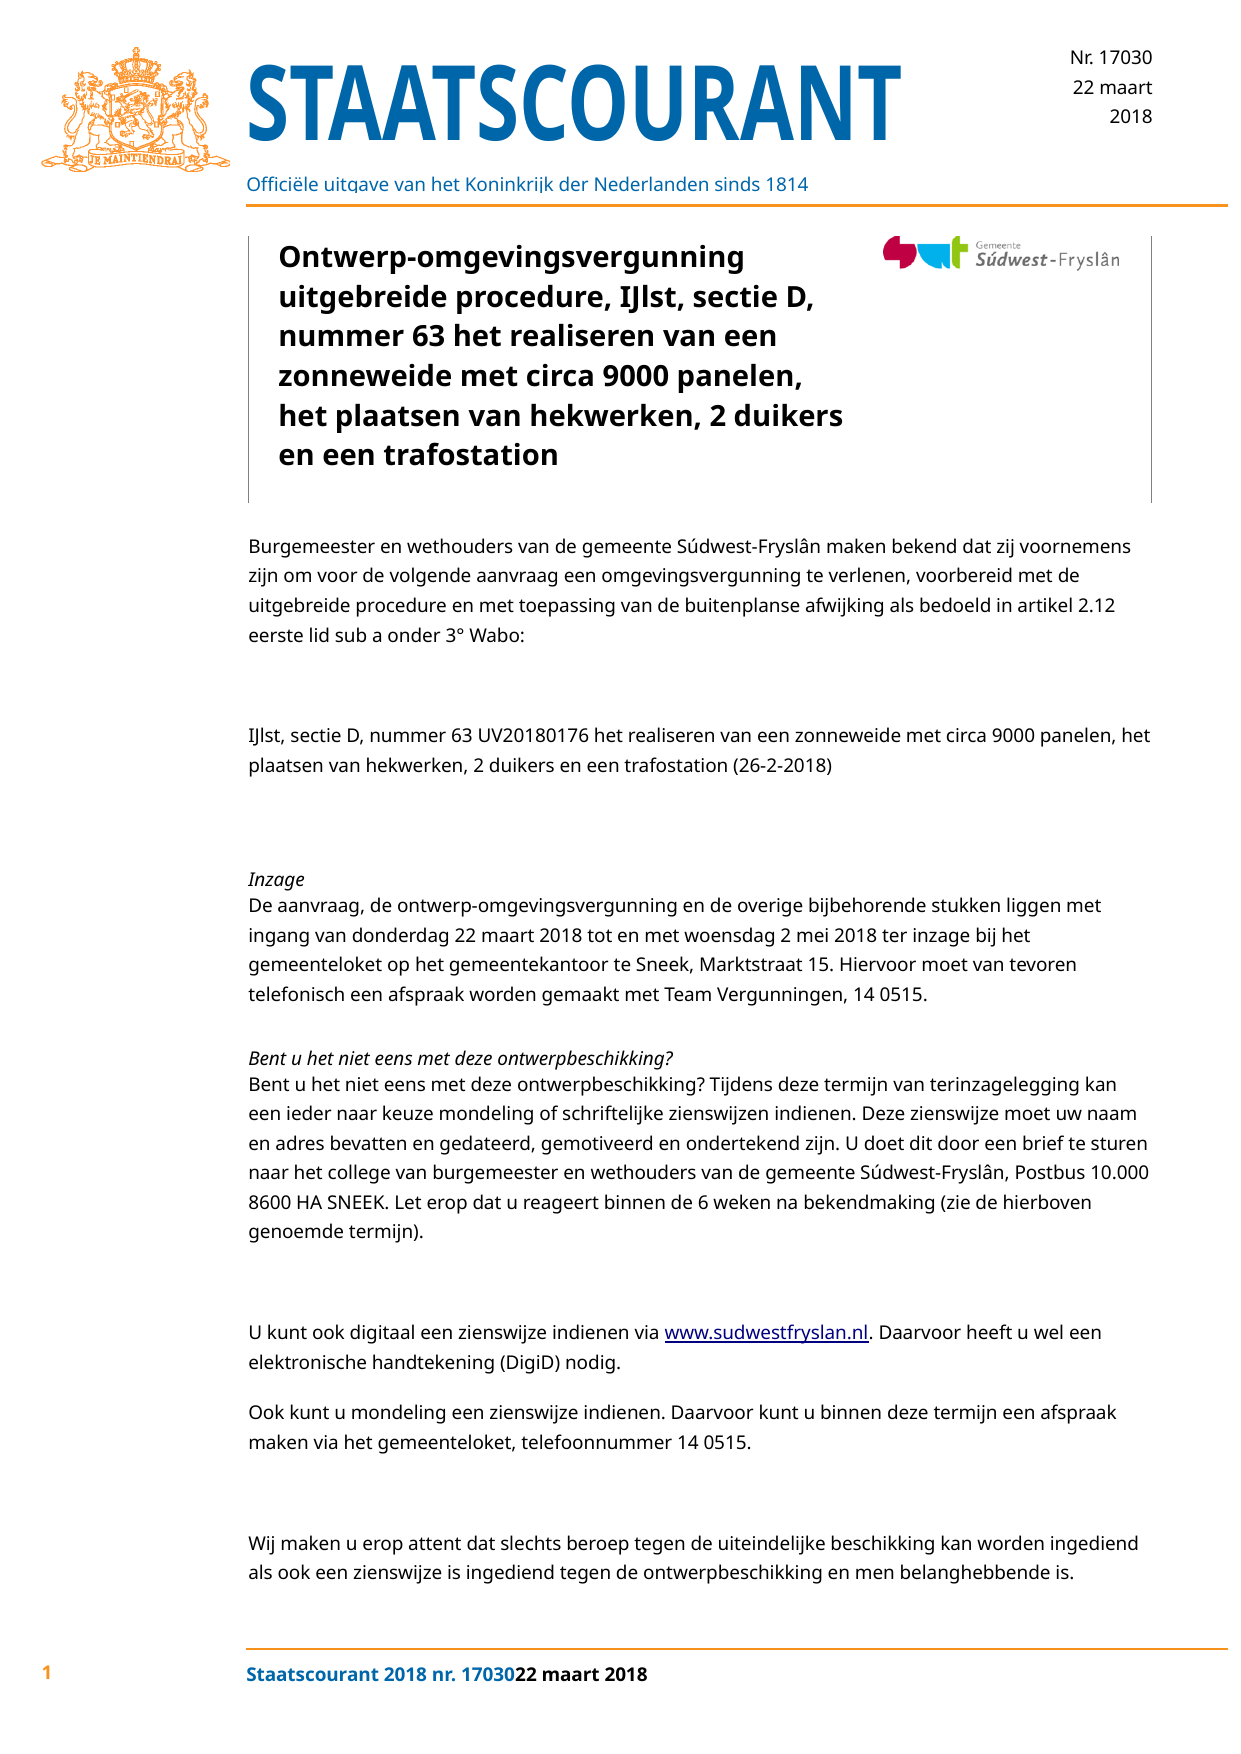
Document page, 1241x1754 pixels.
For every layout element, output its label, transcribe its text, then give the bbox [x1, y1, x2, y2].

text Wij maken u erop attent dat slechts beroep tegen de uiteindelijke beschikking kan worden ingediend als ook een zienswijze is ingediend tegen de ontwerpbeschikking en men belanghebbende is. [248, 1530, 1152, 1585]
text U kunt ook digitaal een zienswijze indienen via www.sudwestfryslan.nl. Daarvoor heeft u wel een elektronische handtekening (DigiD) nodig. [248, 1319, 1152, 1375]
picture [41, 47, 231, 172]
table_header Ontwerp-omgevingsvergunning uitgebreide procedure, IJlst, sectie D, nummer 63 het realiseren van een zonneweide met circa 9000 panelen, het plaatsen van hekwerken, 2 duikers en een trafostation [249, 236, 850, 503]
text Inzage [248, 867, 1152, 892]
text Bent u het niet eens met deze ontwerpbeschikking? Tijdens deze termijn van terinzagelegging kan een ieder naar keuze mondeling of schriftelijke zienswijzen indienen. Deze zienswijze moet uw naam en adres bevatten en gedateerd, gemotiveerd en ondertekend zijn. U doet dit door een brief te sturen naar het college van burgemeester en wethouders van de gemeente Súdwest-Fryslân, Postbus 10.000 8600 HA SNEEK. Let erop dat u reageert binnen de 6 weken na bekendmaking (zie de hierboven genoemde termijn). [248, 1071, 1152, 1244]
text Bent u het niet eens met deze ontwerpbeschikking? [248, 1045, 1152, 1071]
text De aanvraag, de ontwerp-omgevingsvergunning en de overige bijbehorende stukken liggen met ingang van donderdag 22 maart 2018 tot en met woensdag 2 mei 2018 ter inzage bij het gemeenteloket op het gemeentekantoor te Sneek, Marktstraat 15. Hiervoor moet van tevoren telefonisch een afspraak worden gemaakt met Team Vergunningen, 14 0515. [248, 892, 1152, 1007]
table_header [850, 236, 1151, 503]
text Ook kunt u mondeling een zienswijze indienen. Daarvoor kunt u binnen deze termijn een afspraak maken via het gemeenteloket, telefoonnummer 14 0515. [248, 1399, 1152, 1455]
picture [882, 236, 1119, 272]
text IJlst, sectie D, nummer 63 UV20180176 het realiseren van een zonneweide met circa 9000 panelen, het plaatsen van hekwerken, 2 duikers en een trafostation (26-2-2018) [248, 723, 1152, 778]
text Burgemeester en wethouders van de gemeente Súdwest-Fryslân maken bekend dat zij voornemens zijn om voor de volgende aanvraag een omgevingsvergunning te verlenen, voorbereid met de uitgebreide procedure en met toepassing van de buitenplanse afwijking als bedoeld in artikel 2.12 eerste lid sub a onder 3° Wabo: [248, 533, 1152, 647]
